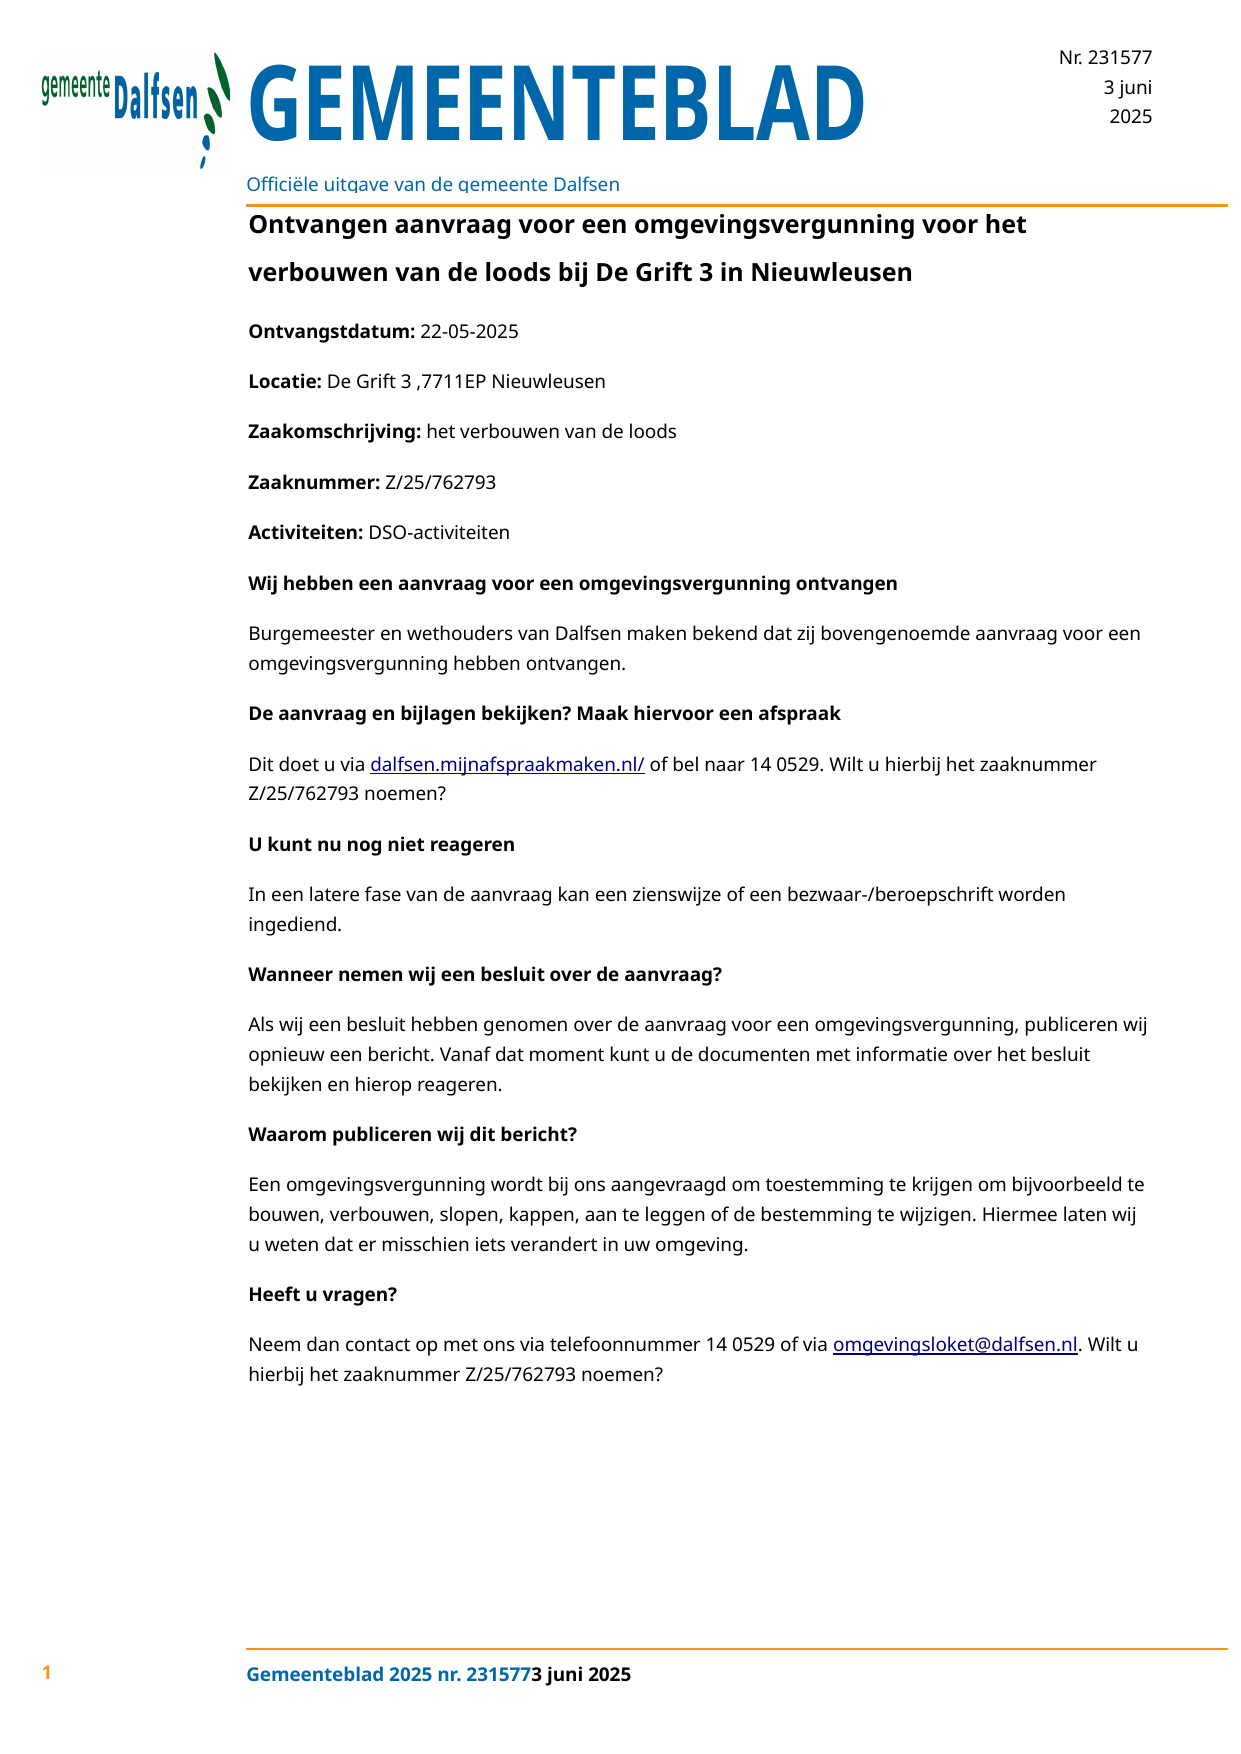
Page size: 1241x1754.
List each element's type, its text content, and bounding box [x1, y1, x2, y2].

text Waarom publiceren wij dit bericht? [248, 1121, 1152, 1147]
text Als wij een besluit hebben genomen over de aanvraag voor een omgevingsvergunning, publiceren wij opnieuw een bericht. Vanaf dat moment kunt u de documenten met informatie over het besluit bekijken en hierop reageren. [248, 1012, 1152, 1097]
text Neem dan contact op met ons via telefoonnummer 14 0529 of via omgevingsloket@dalfsen.nl. Wilt u hierbij het zaaknummer Z/25/762793 noemen? [248, 1332, 1152, 1387]
text Ontvangstdatum: 22-05-2025 [248, 318, 1152, 344]
text Wanneer nemen wij een besluit over de aanvraag? [248, 961, 1152, 987]
text Zaaknummer: Z/25/762793 [248, 469, 1152, 495]
text De aanvraag en bijlagen bekijken? Maak hiervoor een afspraak [248, 700, 1152, 726]
text Burgemeester en wethouders van Dalfsen maken bekend dat zij bovengenoemde aanvraag voor een omgevingsvergunning hebben ontvangen. [248, 620, 1152, 676]
text Een omgevingsvergunning wordt bij ons aangevraagd om toestemming te krijgen om bijvoorbeeld te bouwen, verbouwen, slopen, kappen, aan te leggen of de bestemming te wijzigen. Hiermee laten wij u weten dat er misschien iets verandert in uw omgeving. [248, 1172, 1152, 1257]
text Wij hebben een aanvraag voor een omgevingsvergunning ontvangen [248, 570, 1152, 596]
text U kunt nu nog niet reageren [248, 831, 1152, 857]
text Locatie: De Grift 3 ,7711EP Nieuwleusen [248, 368, 1152, 394]
text Zaakomschrijving: het verbouwen van de loods [248, 419, 1152, 444]
text Activiteiten: DSO-activiteiten [248, 519, 1152, 545]
text Heeft u vragen? [248, 1281, 1152, 1307]
picture [41, 47, 231, 172]
text Dit doet u via dalfsen.mijnafspraakmaken.nl/ of bel naar 14 0529. Wilt u hierbij het zaaknummer Z/25/762793 noemen? [248, 751, 1152, 806]
text Ontvangen aanvraag voor een omgevingsvergunning voor het verbouwen van de loods bij De Grift 3 in Nieuwleusen [248, 207, 1152, 288]
text In een latere fase van de aanvraag kan een zienswijze of een bezwaar-/beroepschrift worden ingediend. [248, 881, 1152, 937]
